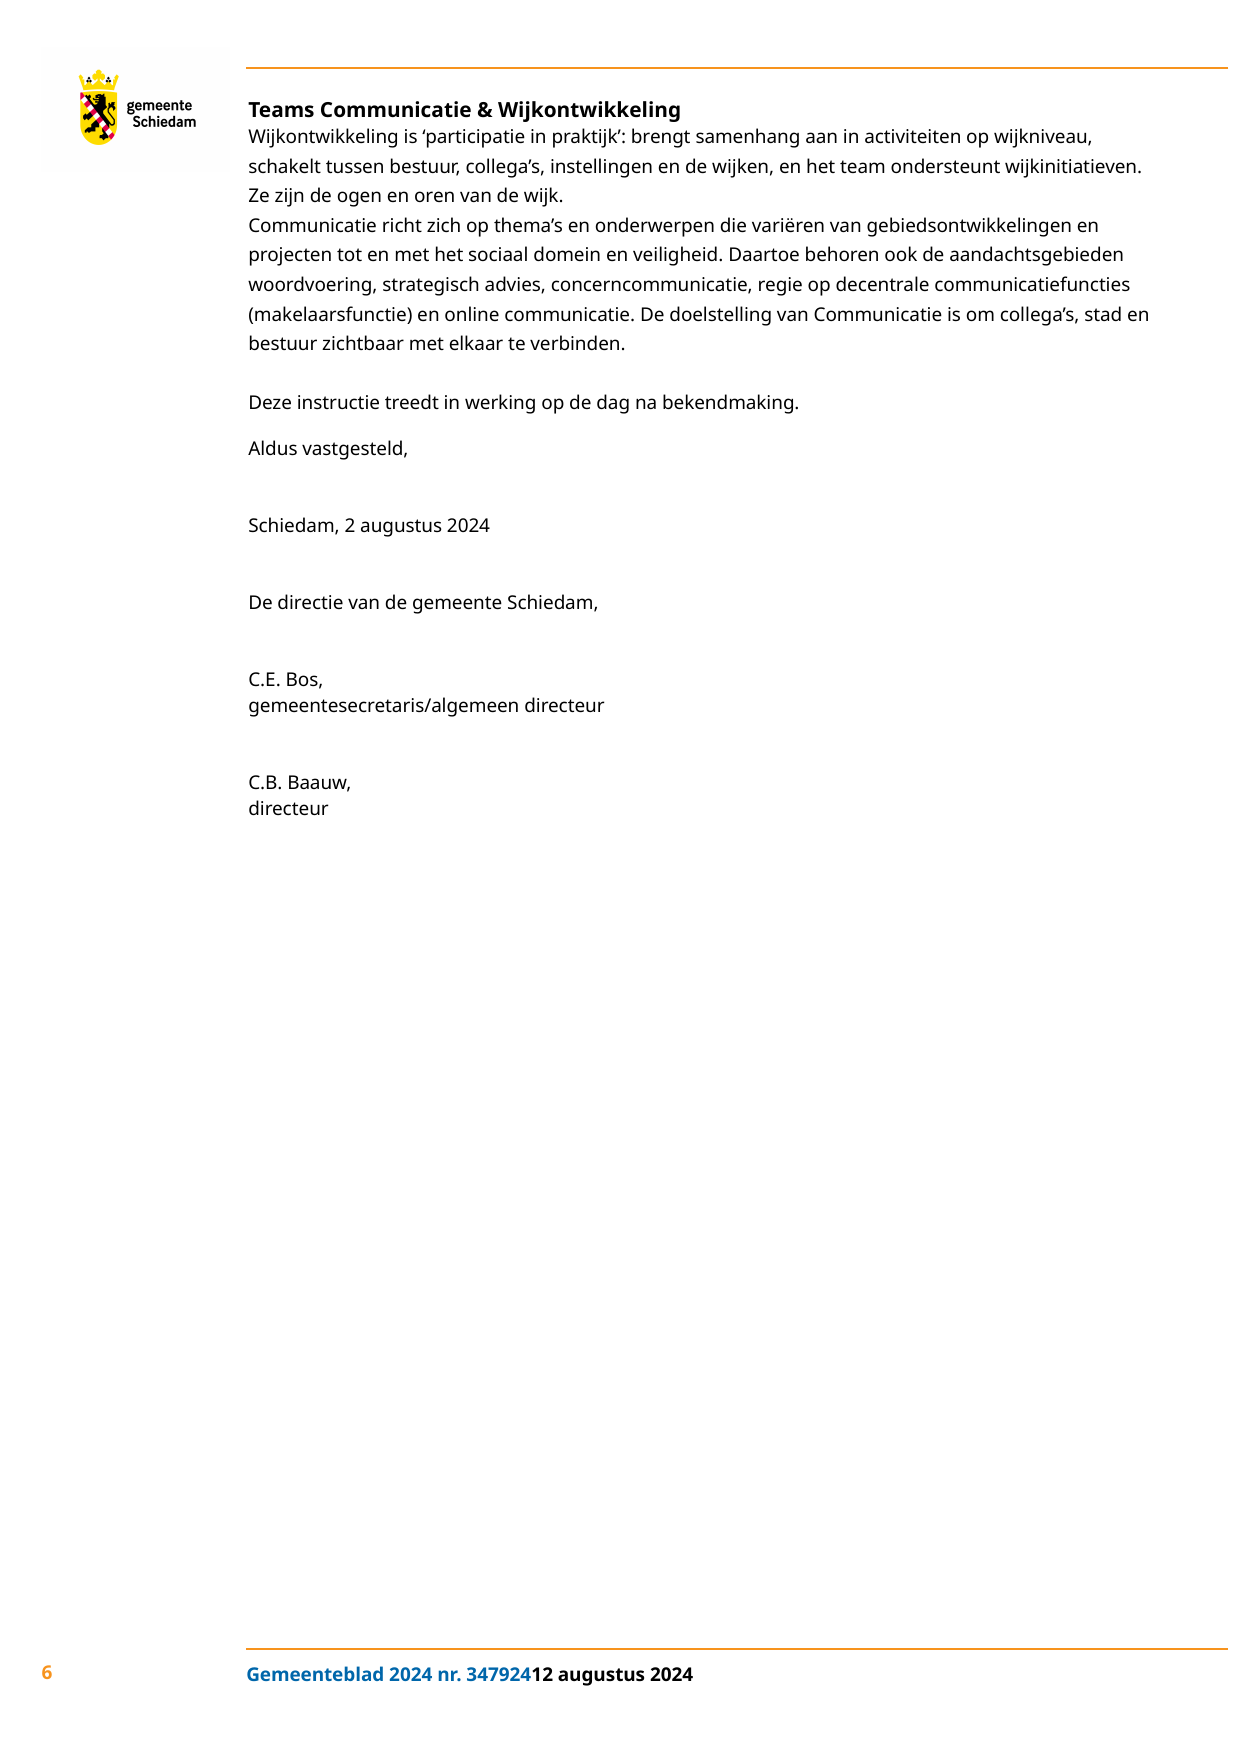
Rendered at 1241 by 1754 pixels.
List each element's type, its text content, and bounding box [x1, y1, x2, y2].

text Schiedam, 2 augustus 2024 [248, 512, 1152, 538]
text Aldus vastgesteld, [248, 435, 1152, 461]
text Deze instructie treedt in werking op de dag na bekendmaking. [248, 389, 1152, 415]
text C.E. Bos, [248, 667, 1152, 692]
text directeur [248, 795, 1152, 821]
picture [41, 47, 231, 172]
text Teams Communicatie & Wijkontwikkeling [248, 95, 1152, 123]
text Communicatie richt zich op thema’s en onderwerpen die variëren van gebiedsontwikkelingen en projecten tot en met het sociaal domein en veiligheid. Daartoe behoren ook de aandachtsgebieden woordvoering, strategisch advies, concerncommunicatie, regie op decentrale communicatiefuncties (makelaarsfunctie) en online communicatie. De doelstelling van Communicatie is om collega’s, stad en bestuur zichtbaar met elkaar te verbinden. [248, 212, 1152, 356]
text C.B. Baauw, [248, 769, 1152, 795]
text Wijkontwikkeling is ‘participatie in praktijk’: brengt samenhang aan in activiteiten op wijkniveau, schakelt tussen bestuur, collega’s, instellingen en de wijken, en het team ondersteunt wijkinitiatieven. Ze zijn de ogen en oren van de wijk. [248, 123, 1152, 208]
text De directie van de gemeente Schiedam, [248, 589, 1152, 615]
text gemeentesecretaris/algemeen directeur [248, 692, 1152, 718]
